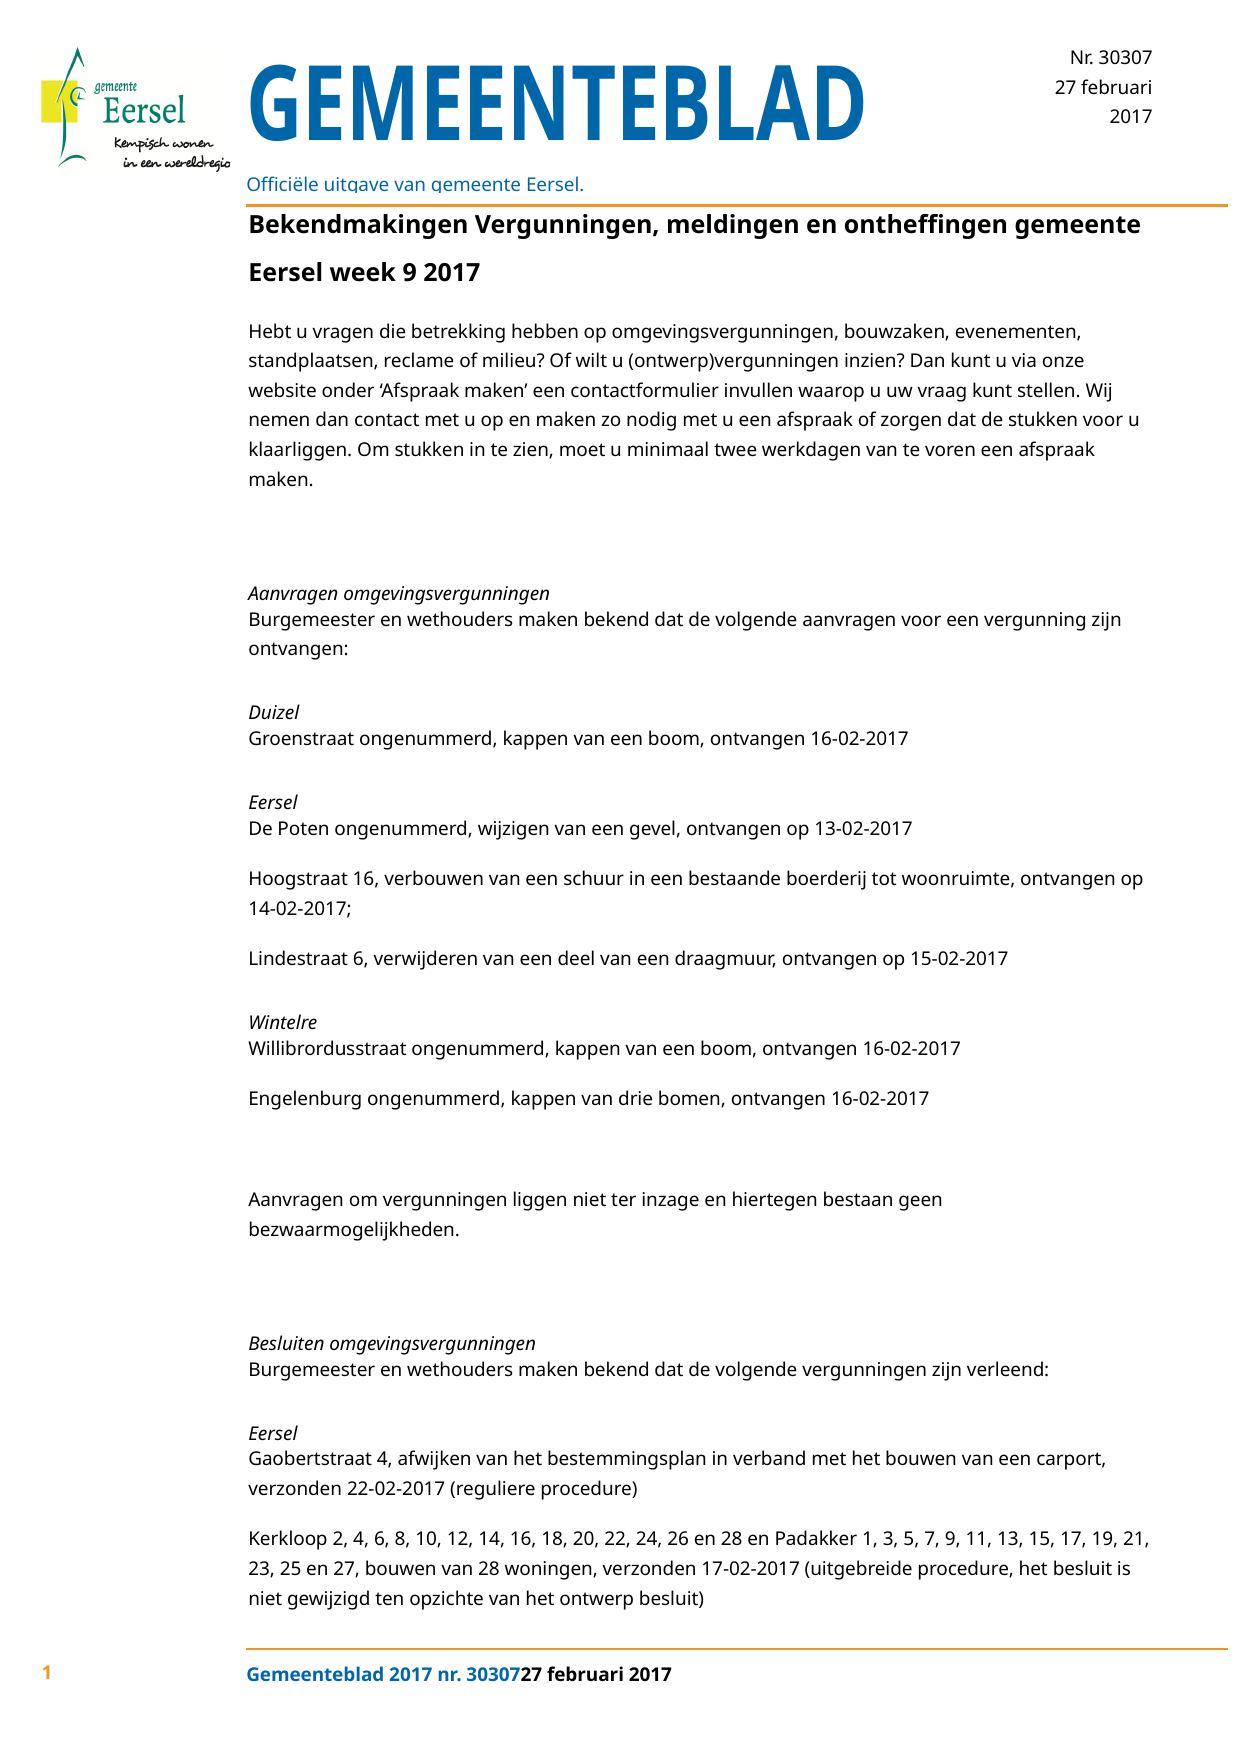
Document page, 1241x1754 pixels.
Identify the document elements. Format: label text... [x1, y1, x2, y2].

text Eersel [248, 789, 1152, 815]
text Lindestraat 6, verwijderen van een deel van een draagmuur, ontvangen op 15-02-2017 [248, 945, 1152, 971]
text Willibrordusstraat ongenummerd, kappen van een boom, ontvangen 16-02-2017 [248, 1035, 1152, 1061]
text Hoogstraat 16, verbouwen van een schuur in een bestaande boerderij tot woonruimte, ontvangen op 14-02-2017; [248, 865, 1152, 921]
text Besluiten omgevingsvergunningen [248, 1330, 1152, 1356]
text Kerkloop 2, 4, 6, 8, 10, 12, 14, 16, 18, 20, 22, 24, 26 en 28 en Padakker 1, 3, 5, 7, 9, 11, 13, 15, 17, 19, 21, 23, 25 en 27, bouwen van 28 woningen, verzonden 17-02-2017 (uitgebreide procedure, het besluit is niet gewijzigd ten opzichte van het ontwerp besluit) [248, 1526, 1152, 1611]
text De Poten ongenummerd, wijzigen van een gevel, ontvangen op 13-02-2017 [248, 815, 1152, 841]
text Aanvragen om vergunningen liggen niet ter inzage en hiertegen bestaan geen bezwaarmogelijkheden. [248, 1186, 1152, 1242]
text Hebt u vragen die betrekking hebben op omgevingsvergunningen, bouwzaken, evenementen, standplaatsen, reclame of milieu? Of wilt u (ontwerp)vergunningen inzien? Dan kunt u via onze website onder ‘Afspraak maken’ een contactformulier invullen waarop u uw vraag kunt stellen. Wij nemen dan contact met u op en maken zo nodig met u een afspraak of zorgen dat de stukken voor u klaarliggen. Om stukken in te zien, moet u minimaal twee werkdagen van te voren een afspraak maken. [248, 318, 1152, 492]
text Duizel [248, 699, 1152, 725]
text Engelenburg ongenummerd, kappen van drie bomen, ontvangen 16-02-2017 [248, 1085, 1152, 1111]
text Aanvragen omgevingsvergunningen [248, 580, 1152, 606]
text Burgemeester en wethouders maken bekend dat de volgende aanvragen voor een vergunning zijn ontvangen: [248, 606, 1152, 661]
text Eersel [248, 1420, 1152, 1446]
text Bekendmakingen Vergunningen, meldingen en ontheffingen gemeente Eersel week 9 2017 [248, 207, 1152, 288]
text Groenstraat ongenummerd, kappen van een boom, ontvangen 16-02-2017 [248, 725, 1152, 751]
text Gaobertstraat 4, afwijken van het bestemmingsplan in verband met het bouwen van een carport, verzonden 22-02-2017 (reguliere procedure) [248, 1446, 1152, 1501]
text Burgemeester en wethouders maken bekend dat de volgende vergunningen zijn verleend: [248, 1356, 1152, 1382]
picture [41, 47, 231, 172]
text Wintelre [248, 1009, 1152, 1035]
